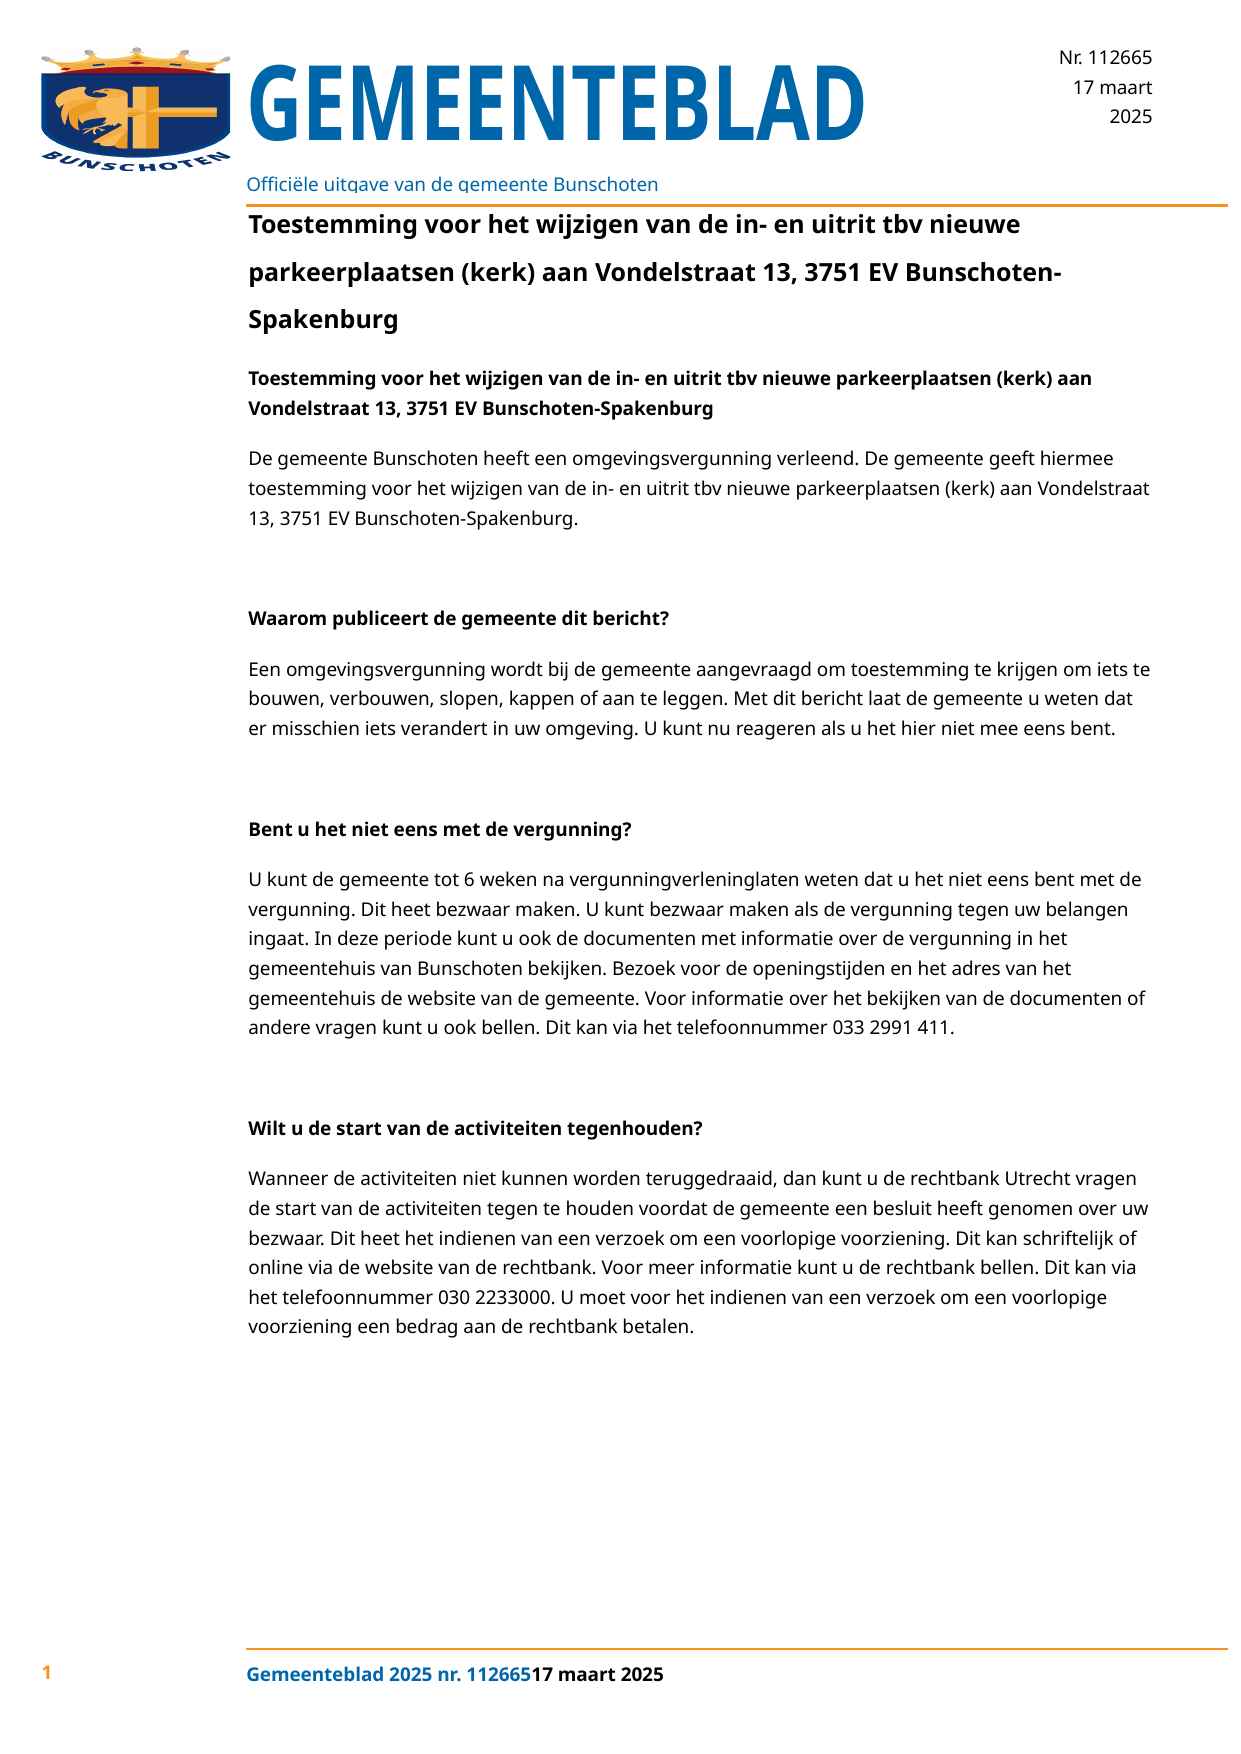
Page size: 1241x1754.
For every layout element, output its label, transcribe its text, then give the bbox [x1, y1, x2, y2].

text Toestemming voor het wijzigen van de in- en uitrit tbv nieuwe parkeerplaatsen (kerk) aan Vondelstraat 13, 3751 EV Bunschoten-Spakenburg [248, 366, 1152, 421]
picture [41, 47, 231, 172]
text Wilt u de start van de activiteiten tegenhouden? [248, 1115, 1152, 1141]
text Wanneer de activiteiten niet kunnen worden teruggedraaid, dan kunt u de rechtbank Utrecht vragen de start van de activiteiten tegen te houden voordat de gemeente een besluit heeft genomen over uw bezwaar. Dit heet het indienen van een verzoek om een voorlopige voorziening. Dit kan schriftelijk of online via de website van de rechtbank. Voor meer informatie kunt u de rechtbank bellen. Dit kan via het telefoonnummer 030 2233000. U moet voor het indienen van een verzoek om een voorlopige voorziening een bedrag aan de rechtbank betalen. [248, 1166, 1152, 1339]
text U kunt de gemeente tot 6 weken na vergunningverleninglaten weten dat u het niet eens bent met de vergunning. Dit heet bezwaar maken. U kunt bezwaar maken als de vergunning tegen uw belangen ingaat. In deze periode kunt u ook de documenten met informatie over de vergunning in het gemeentehuis van Bunschoten bekijken. Bezoek voor de openingstijden en het adres van het gemeentehuis de website van de gemeente. Voor informatie over het bekijken van de documenten of andere vragen kunt u ook bellen. Dit kan via het telefoonnummer 033 2991 411. [248, 866, 1152, 1040]
text Een omgevingsvergunning wordt bij de gemeente aangevraagd om toestemming te krijgen om iets te bouwen, verbouwen, slopen, kappen of aan te leggen. Met dit bericht laat de gemeente u weten dat er misschien iets verandert in uw omgeving. U kunt nu reageren als u het hier niet mee eens bent. [248, 656, 1152, 741]
text Bent u het niet eens met de vergunning? [248, 816, 1152, 842]
text De gemeente Bunschoten heeft een omgevingsvergunning verleend. De gemeente geeft hiermee toestemming voor het wijzigen van de in- en uitrit tbv nieuwe parkeerplaatsen (kerk) aan Vondelstraat 13, 3751 EV Bunschoten-Spakenburg. [248, 446, 1152, 530]
text Waarom publiceert de gemeente dit bericht? [248, 606, 1152, 631]
text Toestemming voor het wijzigen van de in- en uitrit tbv nieuwe parkeerplaatsen (kerk) aan Vondelstraat 13, 3751 EV Bunschoten-Spakenburg [248, 207, 1152, 336]
